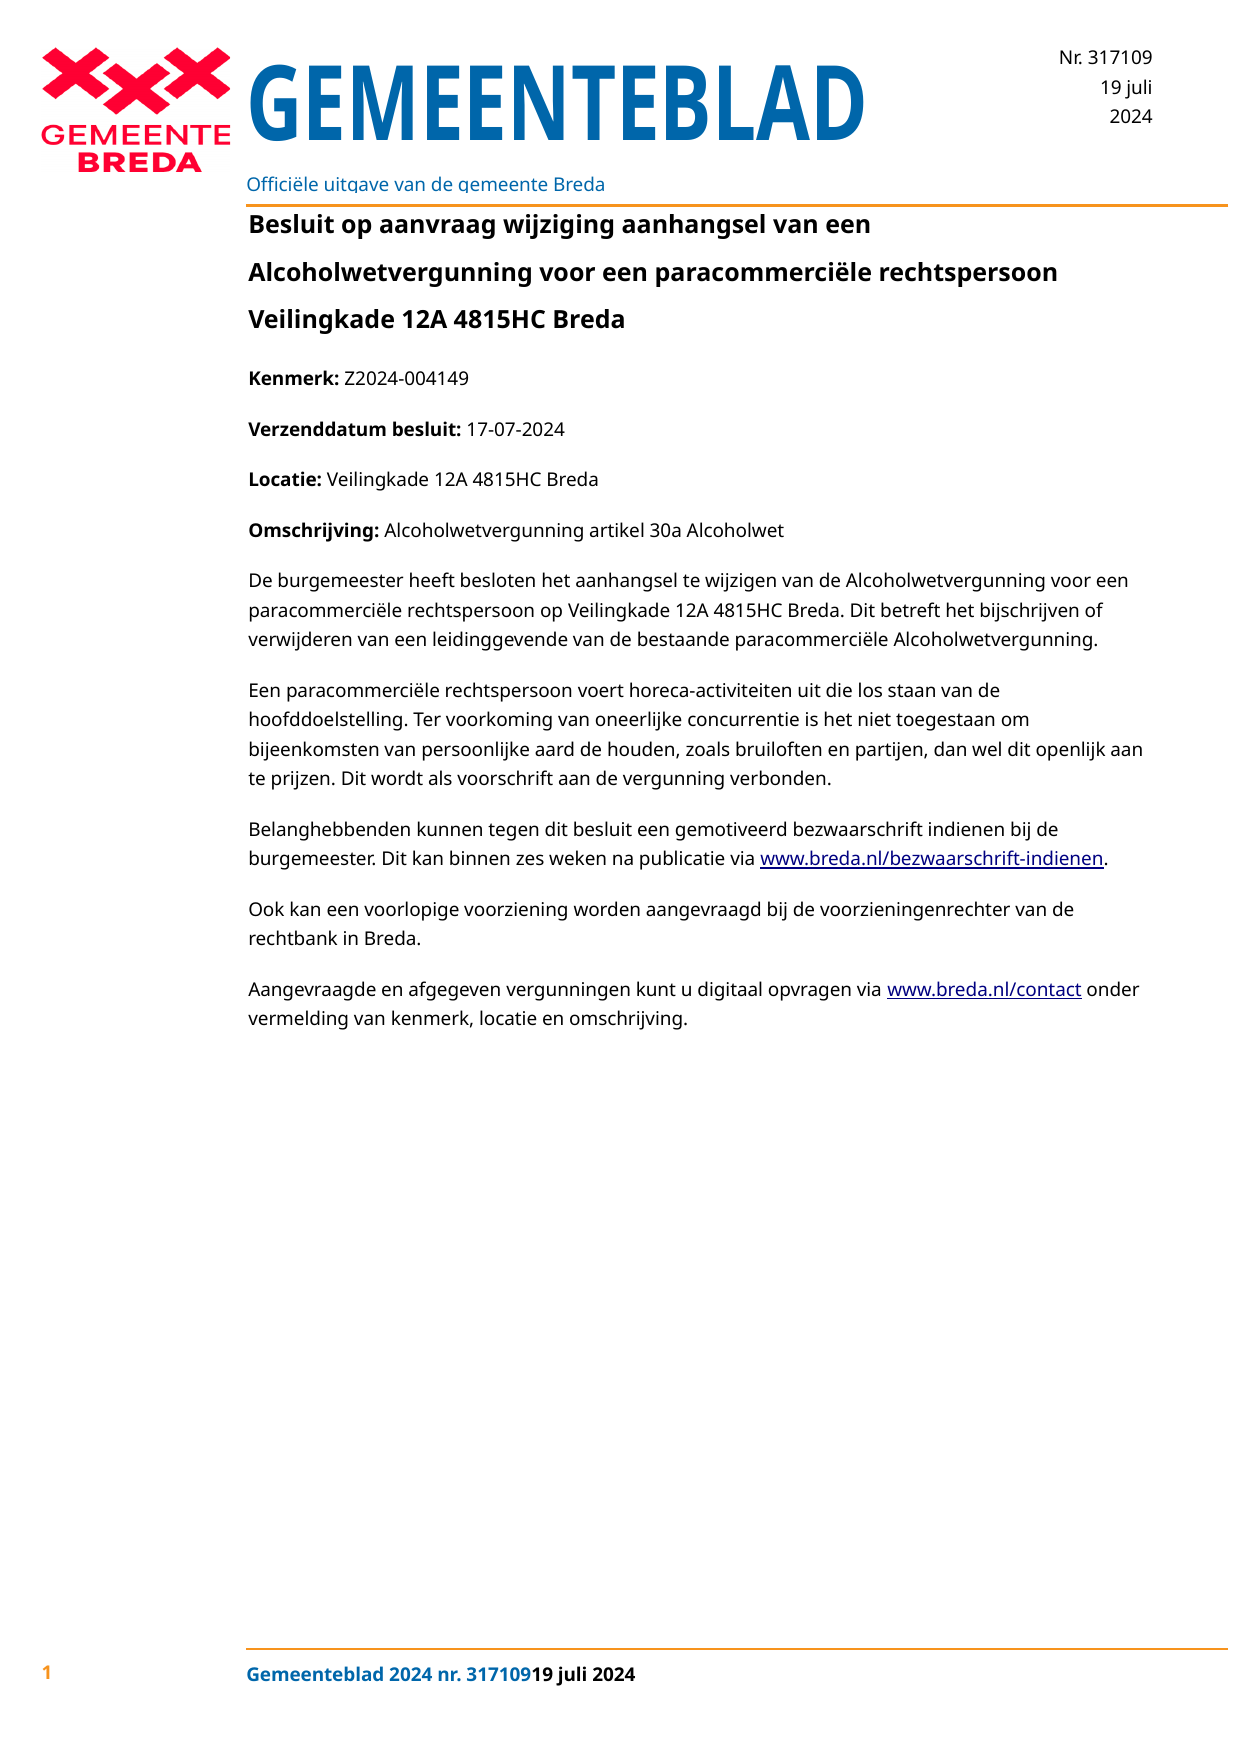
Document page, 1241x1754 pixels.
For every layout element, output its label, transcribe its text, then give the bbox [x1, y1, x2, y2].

text Besluit op aanvraag wijziging aanhangsel van een Alcoholwetvergunning voor een paracommerciële rechtspersoon Veilingkade 12A 4815HC Breda [248, 207, 1152, 336]
text Locatie: Veilingkade 12A 4815HC Breda [248, 466, 1152, 492]
text Aangevraagde en afgegeven vergunningen kunt u digitaal opvragen via www.breda.nl/contact onder vermelding van kenmerk, locatie en omschrijving. [248, 976, 1152, 1031]
text De burgemeester heeft besloten het aanhangsel te wijzigen van de Alcoholwetvergunning voor een paracommerciële rechtspersoon op Veilingkade 12A 4815HC Breda. Dit betreft het bijschrijven of verwijderen van een leidinggevende van de bestaande paracommerciële Alcoholwetvergunning. [248, 567, 1152, 652]
text Kenmerk: Z2024-004149 [248, 366, 1152, 391]
picture [41, 47, 231, 172]
text Een paracommerciële rechtspersoon voert horeca-activiteiten uit die los staan van de hoofddoelstelling. Ter voorkoming van oneerlijke concurrentie is het niet toegestaan om bijeenkomsten van persoonlijke aard de houden, zoals bruiloften en partijen, dan wel dit openlijk aan te prijzen. Dit wordt als voorschrift aan de vergunning verbonden. [248, 677, 1152, 791]
text Omschrijving: Alcoholwetvergunning artikel 30a Alcoholwet [248, 517, 1152, 542]
text Verzenddatum besluit: 17-07-2024 [248, 416, 1152, 442]
text Ook kan een voorlopige voorziening worden aangevraagd bij de voorzieningenrechter van de rechtbank in Breda. [248, 896, 1152, 951]
text Belanghebbenden kunnen tegen dit besluit een gemotiveerd bezwaarschrift indienen bij de burgemeester. Dit kan binnen zes weken na publicatie via www.breda.nl/bezwaarschrift-indienen. [248, 816, 1152, 871]
